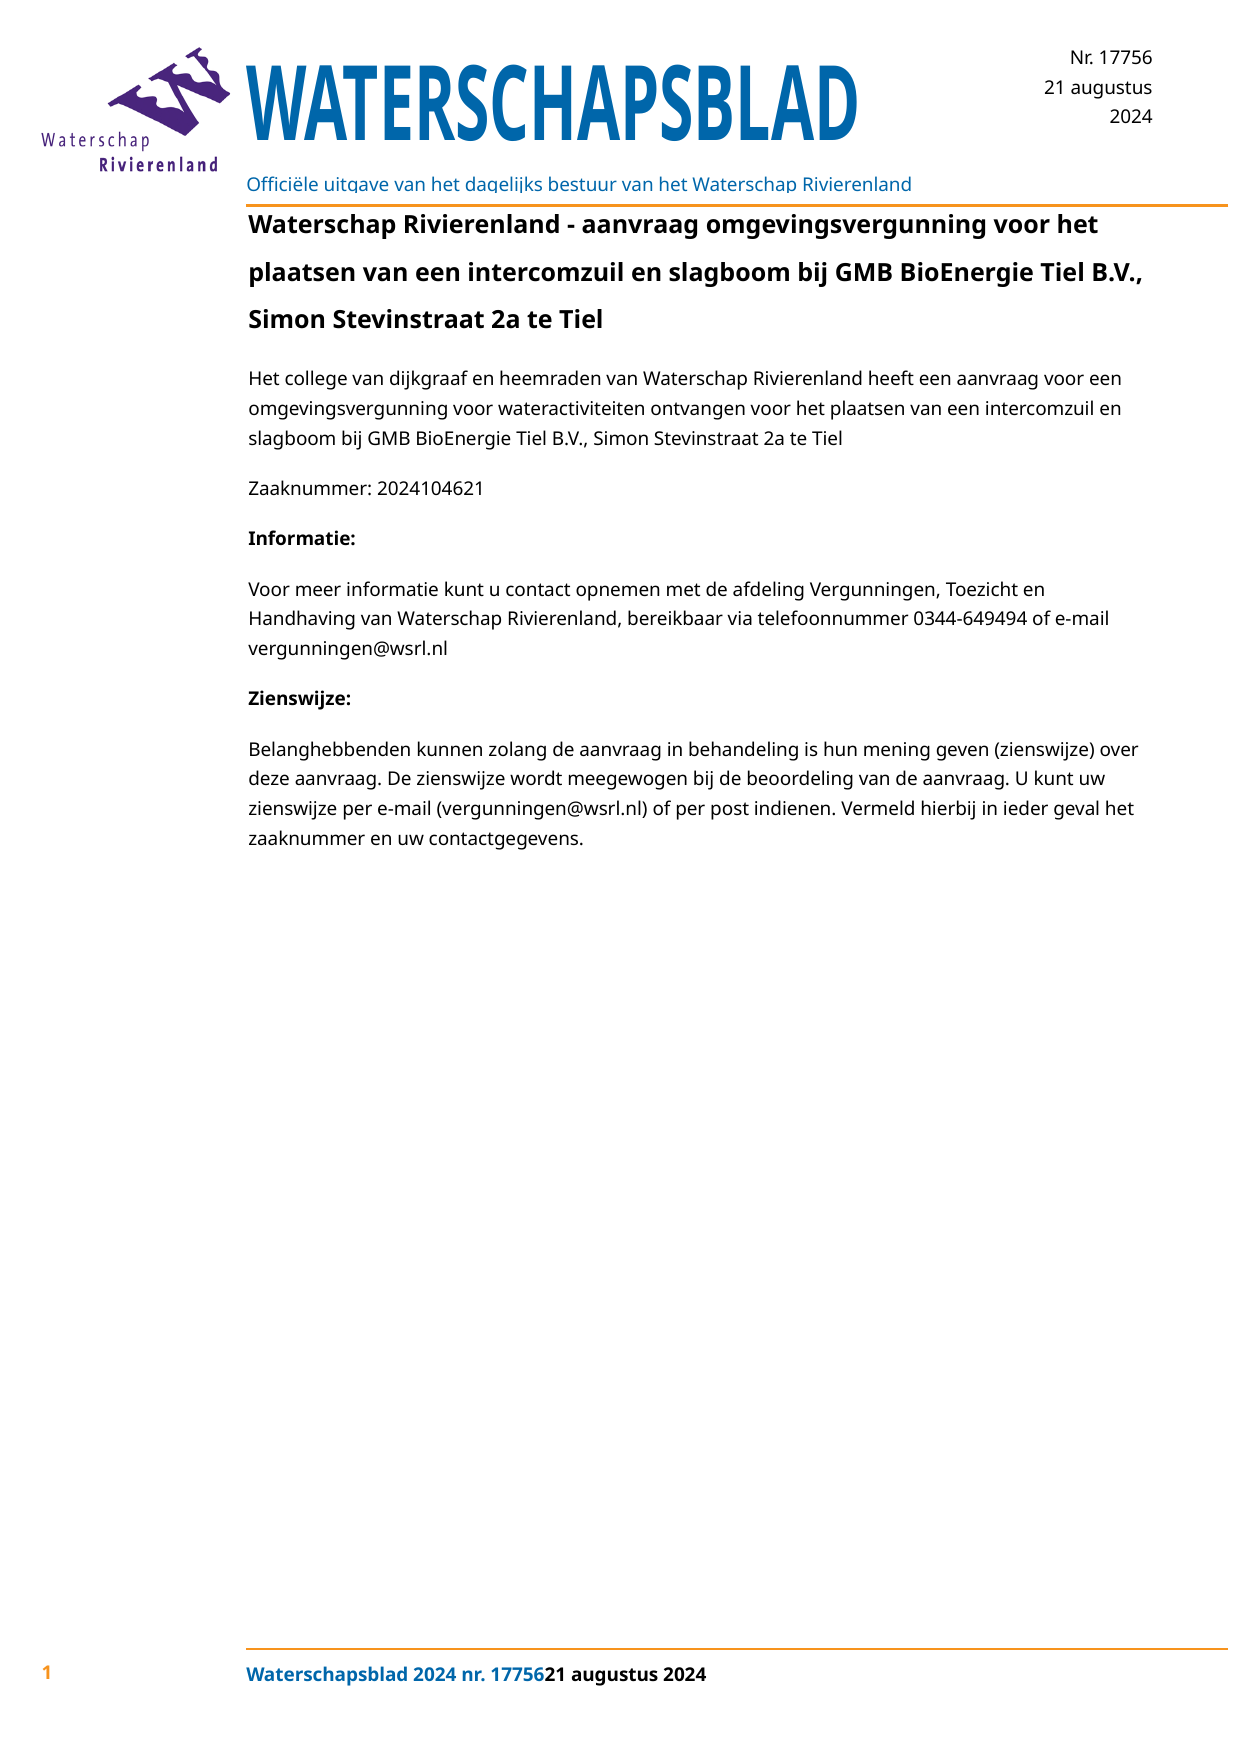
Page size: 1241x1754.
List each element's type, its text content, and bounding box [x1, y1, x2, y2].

picture [41, 47, 231, 172]
text Het college van dijkgraaf en heemraden van Waterschap Rivierenland heeft een aanvraag voor een omgevingsvergunning voor wateractiviteiten ontvangen voor het plaatsen van een intercomzuil en slagboom bij GMB BioEnergie Tiel B.V., Simon Stevinstraat 2a te Tiel [248, 366, 1152, 450]
text Waterschap Rivierenland - aanvraag omgevingsvergunning voor het plaatsen van een intercomzuil en slagboom bij GMB BioEnergie Tiel B.V., Simon Stevinstraat 2a te Tiel [248, 207, 1152, 336]
text Zienswijze: [248, 686, 1152, 711]
text Belanghebbenden kunnen zolang de aanvraag in behandeling is hun mening geven (zienswijze) over deze aanvraag. De zienswijze wordt meegewogen bij de beoordeling van de aanvraag. U kunt uw zienswijze per e-mail (vergunningen@wsrl.nl) of per post indienen. Vermeld hierbij in ieder geval het zaaknummer en uw contactgegevens. [248, 736, 1152, 850]
text Zaaknummer: 2024104621 [248, 475, 1152, 501]
text Informatie: [248, 526, 1152, 551]
text Voor meer informatie kunt u contact opnemen met de afdeling Vergunningen, Toezicht en Handhaving van Waterschap Rivierenland, bereikbaar via telefoonnummer 0344-649494 of e-mail vergunningen@wsrl.nl [248, 576, 1152, 661]
